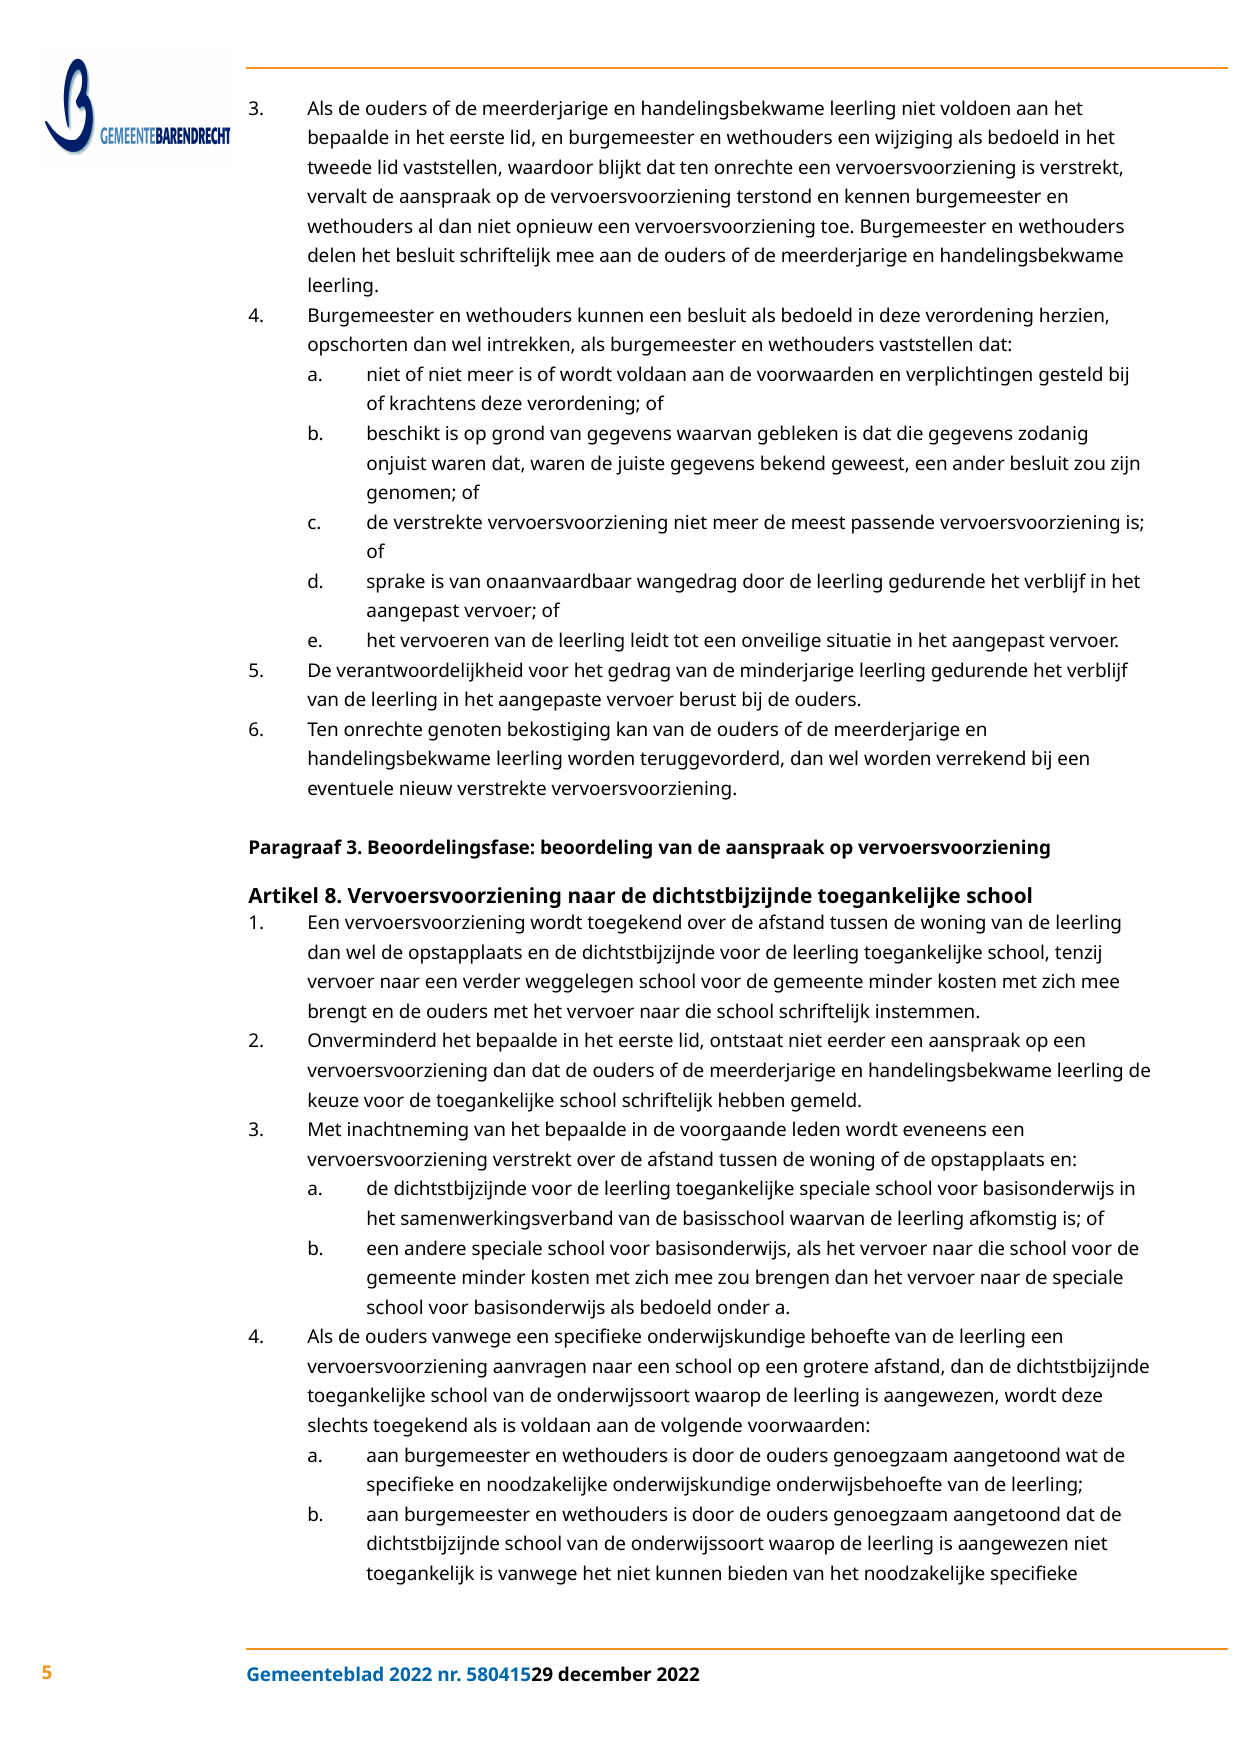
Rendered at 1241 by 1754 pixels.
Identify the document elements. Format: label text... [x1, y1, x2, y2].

list Ten onrechte genoten bekostiging kan van de ouders of de meerderjarige en handelingsbekwame leerling worden teruggevorderd, dan wel worden verrekend bij een eventuele nieuw verstrekte vervoersvoorziening. [248, 716, 1152, 801]
list sprake is van onaanvaardbaar wangedrag door de leerling gedurende het verblijf in het aangepast vervoer; of [307, 568, 1152, 623]
list De verantwoordelijkheid voor het gedrag van de minderjarige leerling gedurende het verblijf van de leerling in het aangepaste vervoer berust bij de ouders. [248, 657, 1152, 712]
list Een vervoersvoorziening wordt toegekend over de afstand tussen de woning van de leerling dan wel de opstapplaats en de dichtstbijzijnde voor de leerling toegankelijke school, tenzij vervoer naar een verder weggelegen school voor de gemeente minder kosten met zich mee brengt en de ouders met het vervoer naar die school schriftelijk instemmen. [248, 909, 1152, 1024]
list het vervoeren van de leerling leidt tot een onveilige situatie in het aangepast vervoer. [307, 627, 1152, 653]
list Als de ouders of de meerderjarige en handelingsbekwame leerling niet voldoen aan het bepaalde in het eerste lid, en burgemeester en wethouders een wijziging als bedoeld in het tweede lid vaststellen, waardoor blijkt dat ten onrechte een vervoersvoorziening is verstrekt, vervalt de aanspraak op de vervoersvoorziening terstond en kennen burgemeester en wethouders al dan niet opnieuw een vervoersvoorziening toe. Burgemeester en wethouders delen het besluit schriftelijk mee aan de ouders of de meerderjarige en handelingsbekwame leerling. [248, 95, 1152, 298]
list Als de ouders vanwege een specifieke onderwijskundige behoefte van de leerling een vervoersvoorziening aanvragen naar een school op een grotere afstand, dan de dichtstbijzijnde toegankelijke school van de onderwijssoort waarop de leerling is aangewezen, wordt deze slechts toegekend als is voldaan aan de volgende voorwaarden: [248, 1323, 1152, 1438]
text Paragraaf 3. Beoordelingsfase: beoordeling van de aanspraak op vervoersvoorziening [248, 834, 1152, 860]
list Met inachtneming van het bepaalde in de voorgaande leden wordt eveneens een vervoersvoorziening verstrekt over de afstand tussen de woning of de opstapplaats en: [248, 1116, 1152, 1172]
list een andere speciale school voor basisonderwijs, als het vervoer naar die school voor de gemeente minder kosten met zich mee zou brengen dan het vervoer naar de speciale school voor basisonderwijs als bedoeld onder a. [307, 1235, 1152, 1320]
list aan burgemeester en wethouders is door de ouders genoegzaam aangetoond dat de dichtstbijzijnde school van de onderwijssoort waarop de leerling is aangewezen niet toegankelijk is vanwege het niet kunnen bieden van het noodzakelijke specifieke [307, 1501, 1152, 1586]
list niet of niet meer is of wordt voldaan aan de voorwaarden en verplichtingen gesteld bij of krachtens deze verordening; of [307, 361, 1152, 416]
list aan burgemeester en wethouders is door de ouders genoegzaam aangetoond wat de specifieke en noodzakelijke onderwijskundige onderwijsbehoefte van de leerling; [307, 1442, 1152, 1497]
picture [41, 47, 231, 172]
list Burgemeester en wethouders kunnen een besluit als bedoeld in deze verordening herzien, opschorten dan wel intrekken, als burgemeester en wethouders vaststellen dat: [248, 302, 1152, 357]
list beschikt is op grond van gegevens waarvan gebleken is dat die gegevens zodanig onjuist waren dat, waren de juiste gegevens bekend geweest, een ander besluit zou zijn genomen; of [307, 420, 1152, 505]
text Artikel 8. Vervoersvoorziening naar de dichtstbijzijnde toegankelijke school [248, 881, 1152, 909]
list Onverminderd het bepaalde in het eerste lid, ontstaat niet eerder een aanspraak op een vervoersvoorziening dan dat de ouders of de meerderjarige en handelingsbekwame leerling de keuze voor de toegankelijke school schriftelijk hebben gemeld. [248, 1028, 1152, 1113]
list de verstrekte vervoersvoorziening niet meer de meest passende vervoersvoorziening is; of [307, 509, 1152, 564]
list de dichtstbijzijnde voor de leerling toegankelijke speciale school voor basisonderwijs in het samenwerkingsverband van de basisschool waarvan de leerling afkomstig is; of [307, 1176, 1152, 1231]
